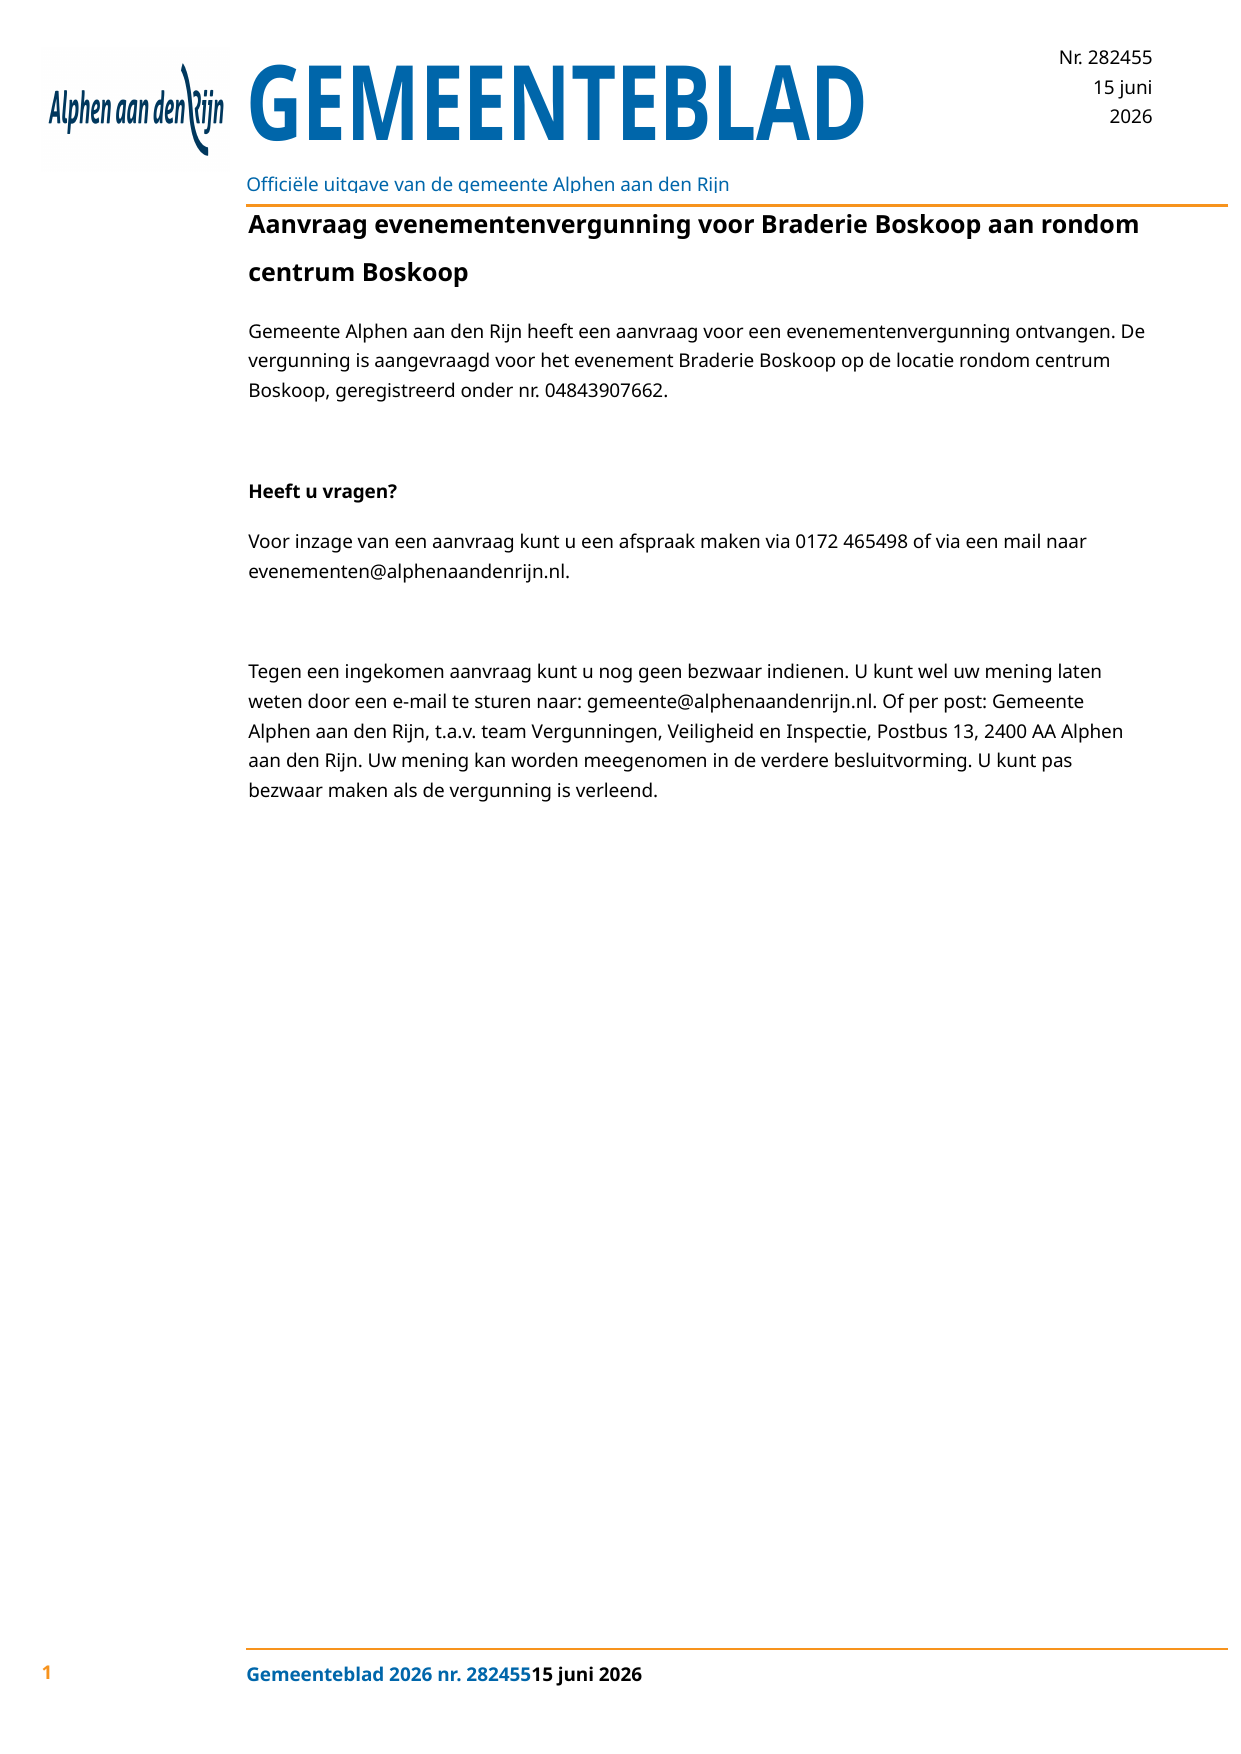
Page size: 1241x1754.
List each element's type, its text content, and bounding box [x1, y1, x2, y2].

picture [41, 47, 231, 172]
text Voor inzage van een aanvraag kunt u een afspraak maken via 0172 465498 of via een mail naar evenementen@alphenaandenrijn.nl. [248, 528, 1152, 584]
text Heeft u vragen? [248, 478, 1152, 504]
text Gemeente Alphen aan den Rijn heeft een aanvraag voor een evenementenvergunning ontvangen. De vergunning is aangevraagd voor het evenement Braderie Boskoop op de locatie rondom centrum Boskoop, geregistreerd onder nr. 04843907662. [248, 318, 1152, 403]
text Tegen een ingekomen aanvraag kunt u nog geen bezwaar indienen. U kunt wel uw mening laten weten door een e-mail te sturen naar: gemeente@alphenaandenrijn.nl. Of per post: Gemeente Alphen aan den Rijn, t.a.v. team Vergunningen, Veiligheid en Inspectie, Postbus 13, 2400 AA Alphen aan den Rijn. Uw mening kan worden meegenomen in de verdere besluitvorming. U kunt pas bezwaar maken als de vergunning is verleend. [248, 659, 1152, 803]
text Aanvraag evenementenvergunning voor Braderie Boskoop aan rondom centrum Boskoop [248, 207, 1152, 288]
